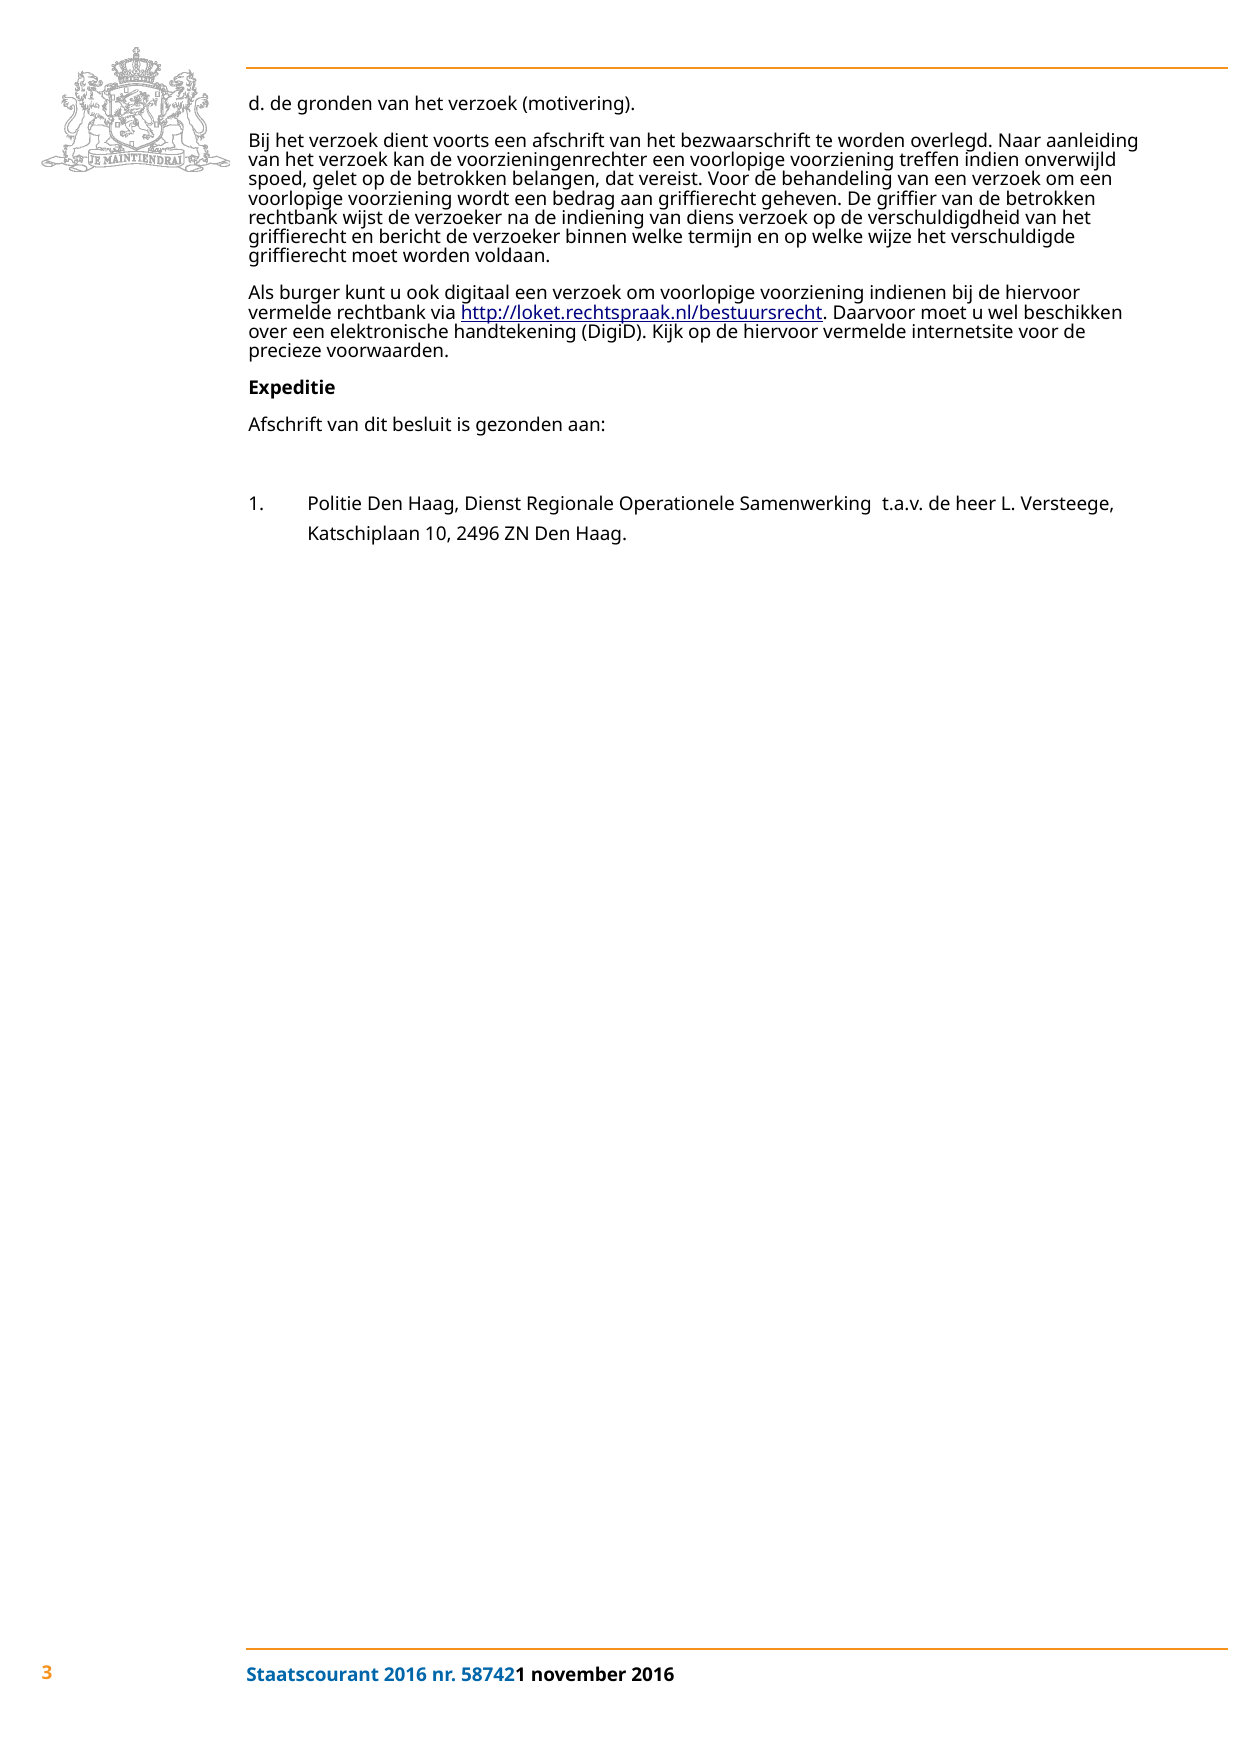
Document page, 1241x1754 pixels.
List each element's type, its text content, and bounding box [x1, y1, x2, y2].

text Bij het verzoek dient voorts een afschrift van het bezwaarschrift te worden overlegd. Naar aanleiding van het verzoek kan de voorzieningenrechter een voorlopige voorziening treffen indien onverwijld spoed, gelet op de betrokken belangen, dat vereist. Voor de behandeling van een verzoek om een voorlopige voorziening wordt een bedrag aan griffierecht geheven. De griffier van de betrokken rechtbank wijst de verzoeker na de indiening van diens verzoek op de verschuldigdheid van het griffierecht en bericht de verzoeker binnen welke termijn en op welke wijze het verschuldigde griffierecht moet worden voldaan. [248, 132, 1152, 267]
text Expeditie [248, 379, 1152, 398]
list Politie Den Haag, Dienst Regionale Operationele Samenwerking t.a.v. de heer L. Versteege, Katschiplaan 10, 2496 ZN Den Haag. [248, 490, 1152, 545]
text Afschrift van dit besluit is gezonden aan: [248, 416, 1152, 435]
text Als burger kunt u ook digitaal een verzoek om voorlopige voorziening indienen bij de hiervoor vermelde rechtbank via http://loket.rechtspraak.nl/bestuursrecht. Daarvoor moet u wel beschikken over een elektronische handtekening (DigiD). Kijk op de hiervoor vermelde internetsite voor de precieze voorwaarden. [248, 284, 1152, 361]
picture [41, 47, 231, 172]
text d. de gronden van het verzoek (motivering). [248, 95, 1152, 114]
